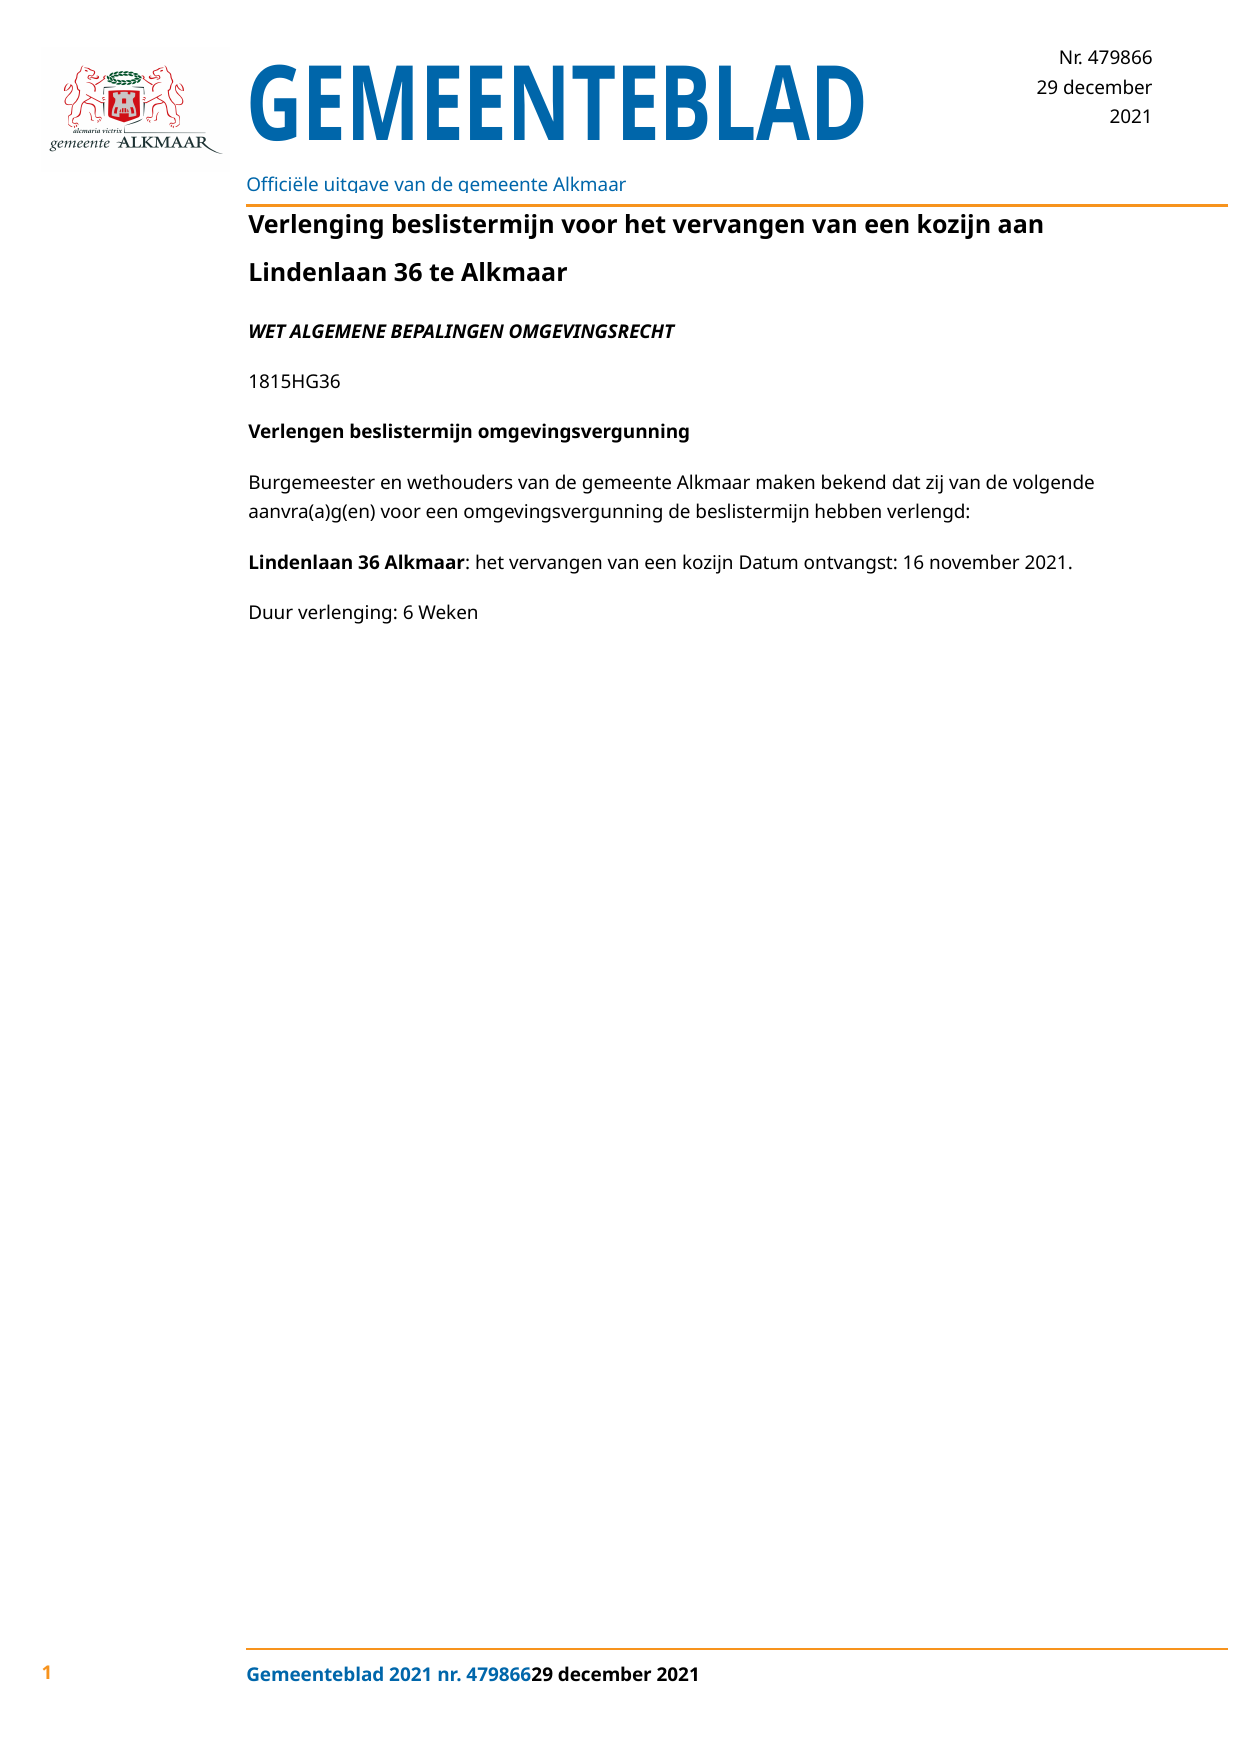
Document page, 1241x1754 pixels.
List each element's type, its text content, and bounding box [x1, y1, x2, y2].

text Burgemeester en wethouders van de gemeente Alkmaar maken bekend dat zij van de volgende aanvra(a)g(en) voor een omgevingsvergunning de beslistermijn hebben verlengd: [248, 469, 1152, 524]
text 1815HG36 [248, 368, 1152, 394]
text Duur verlenging: 6 Weken [248, 599, 1152, 625]
text Verlengen beslistermijn omgevingsvergunning [248, 419, 1152, 444]
text Verlenging beslistermijn voor het vervangen van een kozijn aan Lindenlaan 36 te Alkmaar [248, 207, 1152, 288]
text Lindenlaan 36 Alkmaar: het vervangen van een kozijn Datum ontvangst: 16 november 2021. [248, 549, 1152, 575]
text WET ALGEMENE BEPALINGEN OMGEVINGSRECHT [248, 318, 1152, 344]
picture [41, 47, 231, 172]
